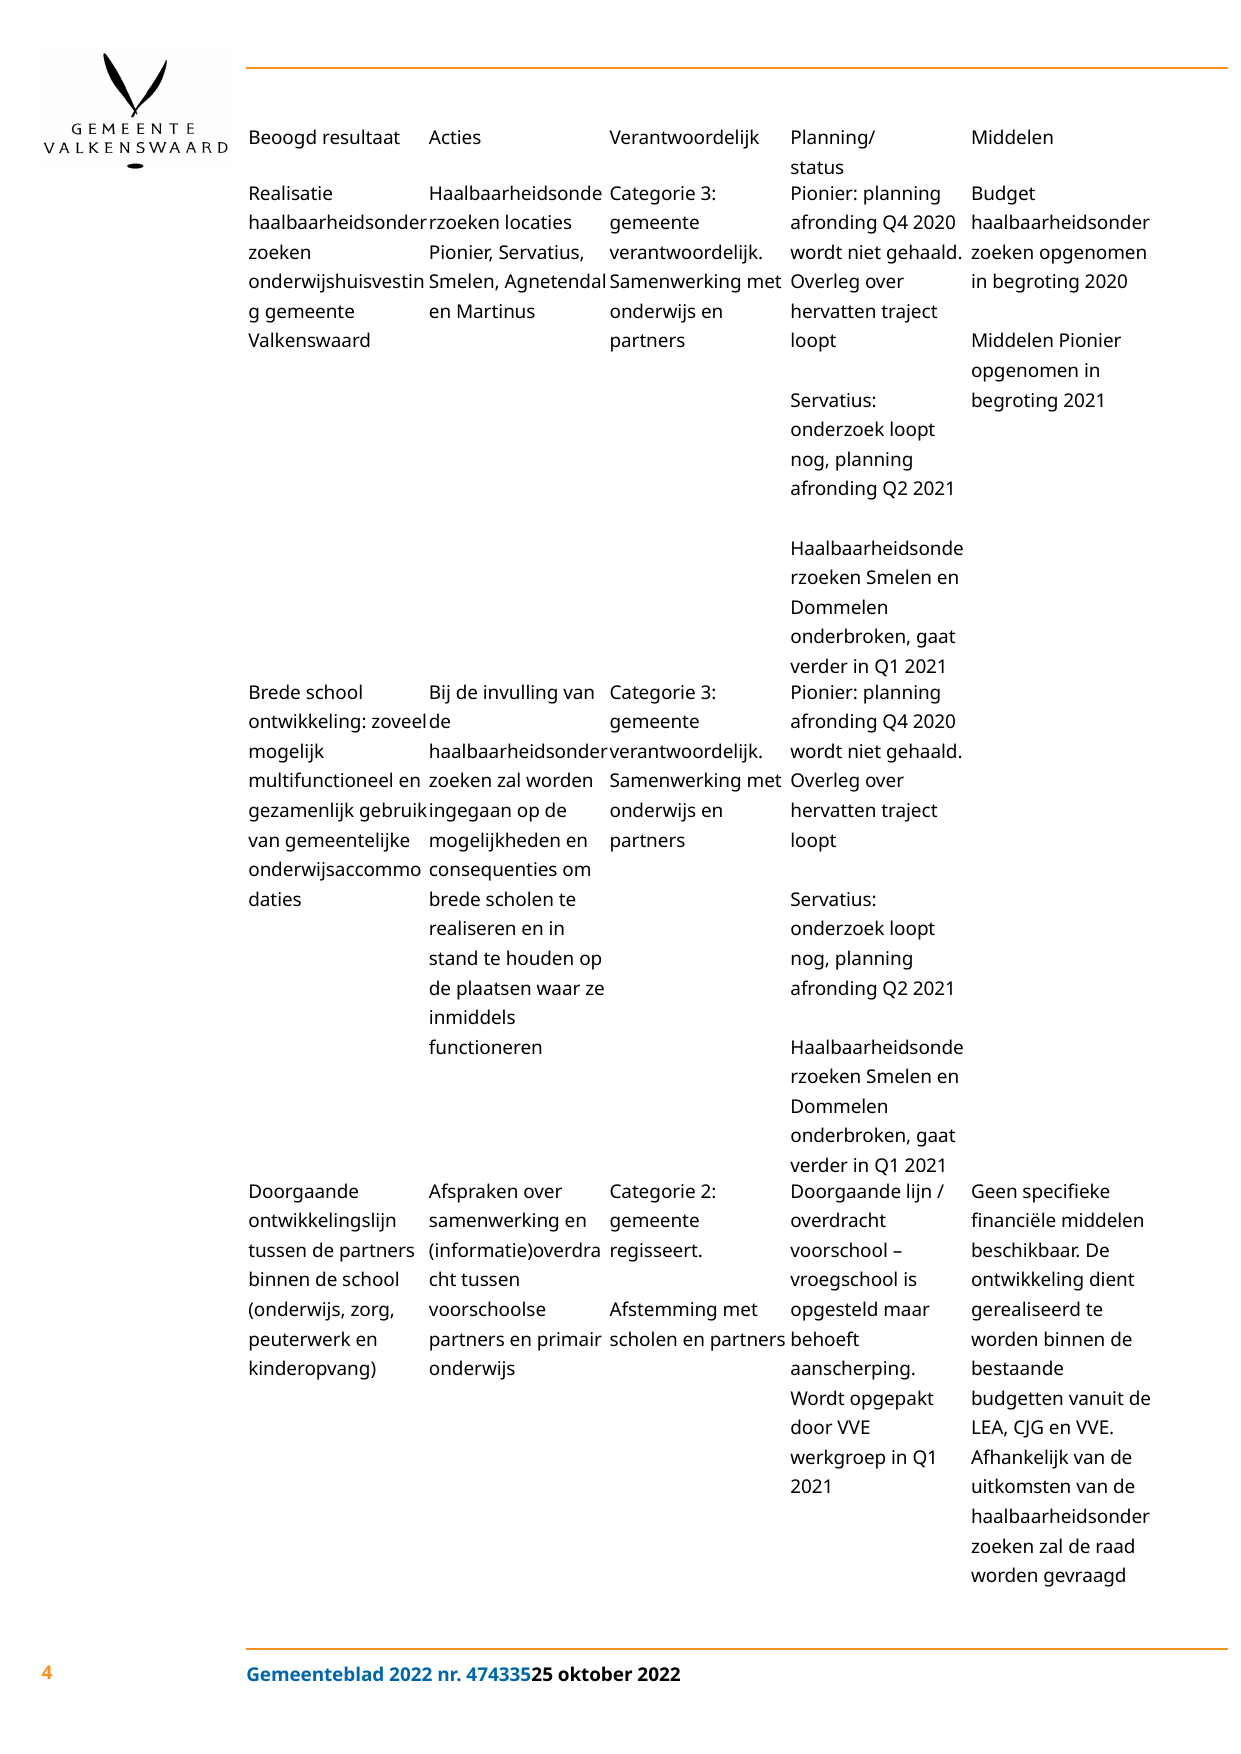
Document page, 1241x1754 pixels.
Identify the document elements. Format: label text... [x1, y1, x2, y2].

table_cell Afspraken over samenwerking en (informatie)overdracht tussen voorschoolse partners en primair onderwijs [429, 1178, 609, 1588]
table_cell Budget haalbaarheidsonderzoeken opgenomen in begroting 2020 Middelen Pionier opgenomen in begroting 2021 [971, 180, 1152, 679]
table_cell Pionier: planning afronding Q4 2020 wordt niet gehaald. Overleg over hervatten traject loopt Servatius: onderzoek loopt nog, planning afronding Q2 2021 Haalbaarheidsonderzoeken Smelen en Dommelen onderbroken, gaat verder in Q1 2021 [790, 180, 971, 679]
picture [41, 47, 231, 172]
table_cell Doorgaande ontwikkelingslijn tussen de partners binnen de school (onderwijs, zorg, peuterwerk en kinderopvang) [248, 1178, 429, 1588]
table_cell Bij de invulling van de haalbaarheidsonderzoeken zal worden ingegaan op de mogelijkheden en consequenties om brede scholen te realiseren en in stand te houden op de plaatsen waar ze inmiddels functioneren [429, 679, 609, 1178]
table_cell [971, 679, 1152, 1178]
table_header Middelen [971, 125, 1152, 180]
table_header Acties [429, 125, 609, 180]
table_header Planning/ status [790, 125, 971, 180]
table_cell Brede school ontwikkeling: zoveel mogelijk multifunctioneel en gezamenlijk gebruik van gemeentelijke onderwijsaccommodaties [248, 679, 429, 1178]
table_cell Realisatie haalbaarheidsonderzoeken onderwijshuisvesting gemeente Valkenswaard [248, 180, 429, 679]
table_cell Categorie 2: gemeente regisseert. Afstemming met scholen en partners [609, 1178, 790, 1588]
table_cell Pionier: planning afronding Q4 2020 wordt niet gehaald. Overleg over hervatten traject loopt Servatius: onderzoek loopt nog, planning afronding Q2 2021 Haalbaarheidsonderzoeken Smelen en Dommelen onderbroken, gaat verder in Q1 2021 [790, 679, 971, 1178]
table_header Beoogd resultaat [248, 125, 429, 180]
table_cell Geen specifieke financiële middelen beschikbaar. De ontwikkeling dient gerealiseerd te worden binnen de bestaande budgetten vanuit de LEA, CJG en VVE. Afhankelijk van de uitkomsten van de haalbaarheidsonderzoeken zal de raad worden gevraagd [971, 1178, 1152, 1588]
table_cell Categorie 3: gemeente verantwoordelijk. Samenwerking met onderwijs en partners [609, 180, 790, 679]
table_cell Categorie 3: gemeente verantwoordelijk. Samenwerking met onderwijs en partners [609, 679, 790, 1178]
table_cell Doorgaande lijn / overdracht voorschool – vroegschool is opgesteld maar behoeft aanscherping. Wordt opgepakt door VVE werkgroep in Q1 2021 [790, 1178, 971, 1588]
table_cell Haalbaarheidsonderzoeken locaties Pionier, Servatius, Smelen, Agnetendal en Martinus [429, 180, 609, 679]
table_header Verantwoordelijk [609, 125, 790, 180]
